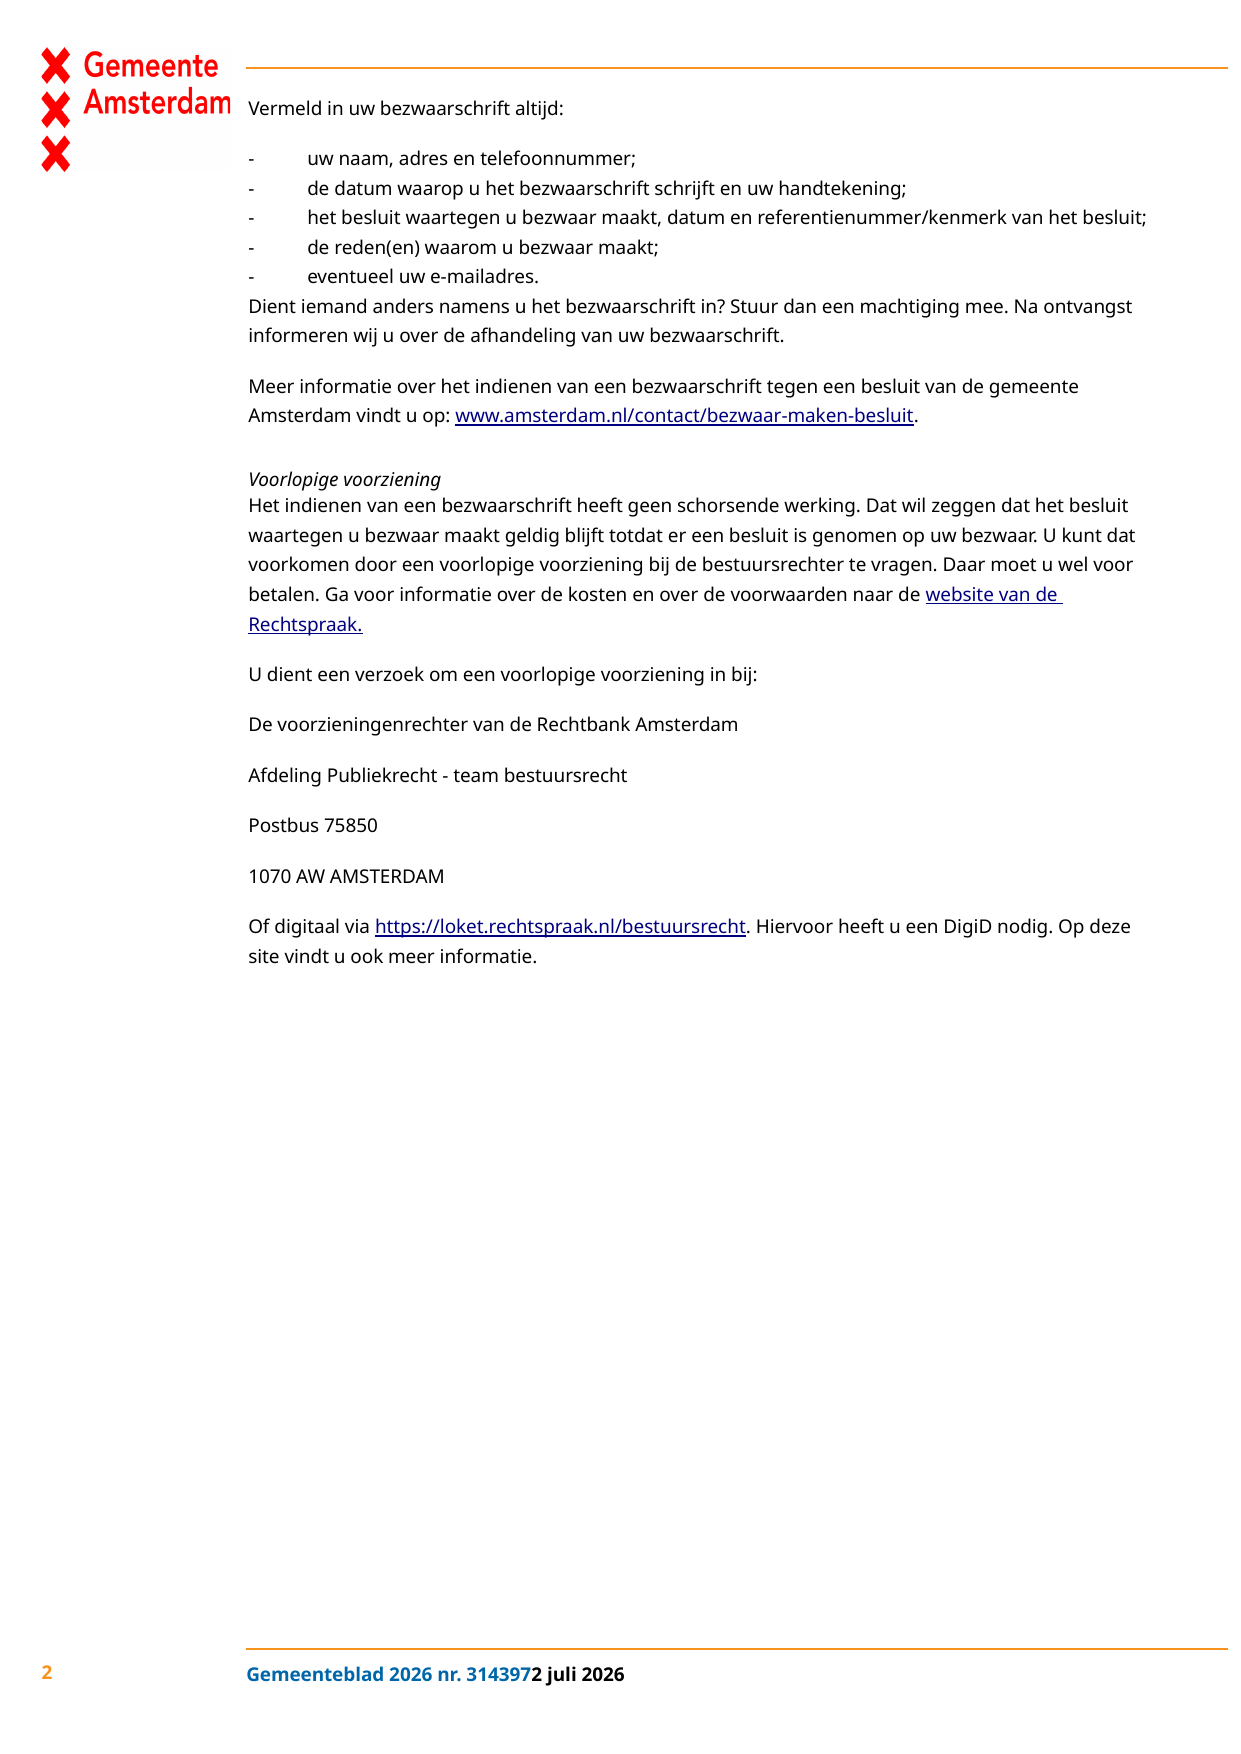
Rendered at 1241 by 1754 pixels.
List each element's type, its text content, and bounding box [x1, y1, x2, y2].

text Afdeling Publiekrecht - team bestuursrecht [248, 762, 1152, 788]
picture [41, 47, 231, 172]
text Vermeld in uw bezwaarschrift altijd: [248, 95, 1152, 121]
text Postbus 75850 [248, 812, 1152, 838]
text U dient een verzoek om een voorlopige voorziening in bij: [248, 661, 1152, 687]
text Of digitaal via https://loket.rechtspraak.nl/bestuursrecht. Hiervoor heeft u een DigiD nodig. Op deze site vindt u ook meer informatie. [248, 913, 1152, 968]
list de datum waarop u het bezwaarschrift schrijft en uw handtekening; [248, 175, 1152, 201]
text De voorzieningenrechter van de Rechtbank Amsterdam [248, 712, 1152, 737]
list het besluit waartegen u bezwaar maakt, datum en referentienummer/kenmerk van het besluit; [248, 204, 1152, 230]
text Dient iemand anders namens u het bezwaarschrift in? Stuur dan een machtiging mee. Na ontvangst informeren wij u over de afhandeling van uw bezwaarschrift. [248, 293, 1152, 348]
list de reden(en) waarom u bezwaar maakt; [248, 234, 1152, 260]
list uw naam, adres en telefoonnummer; [248, 145, 1152, 171]
text 1070 AW AMSTERDAM [248, 863, 1152, 888]
text Meer informatie over het indienen van een bezwaarschrift tegen een besluit van de gemeente Amsterdam vindt u op: www.amsterdam.nl/contact/bezwaar-maken-besluit. [248, 373, 1152, 428]
text Het indienen van een bezwaarschrift heeft geen schorsende werking. Dat wil zeggen dat het besluit waartegen u bezwaar maakt geldig blijft totdat er een besluit is genomen op uw bezwaar. U kunt dat voorkomen door een voorlopige voorziening bij de bestuursrechter te vragen. Daar moet u wel voor betalen. Ga voor informatie over de kosten en over de voorwaarden naar de website van de Rechtspraak. [248, 492, 1152, 636]
text Voorlopige voorziening [248, 467, 1152, 492]
list eventueel uw e-mailadres. [248, 263, 1152, 289]
